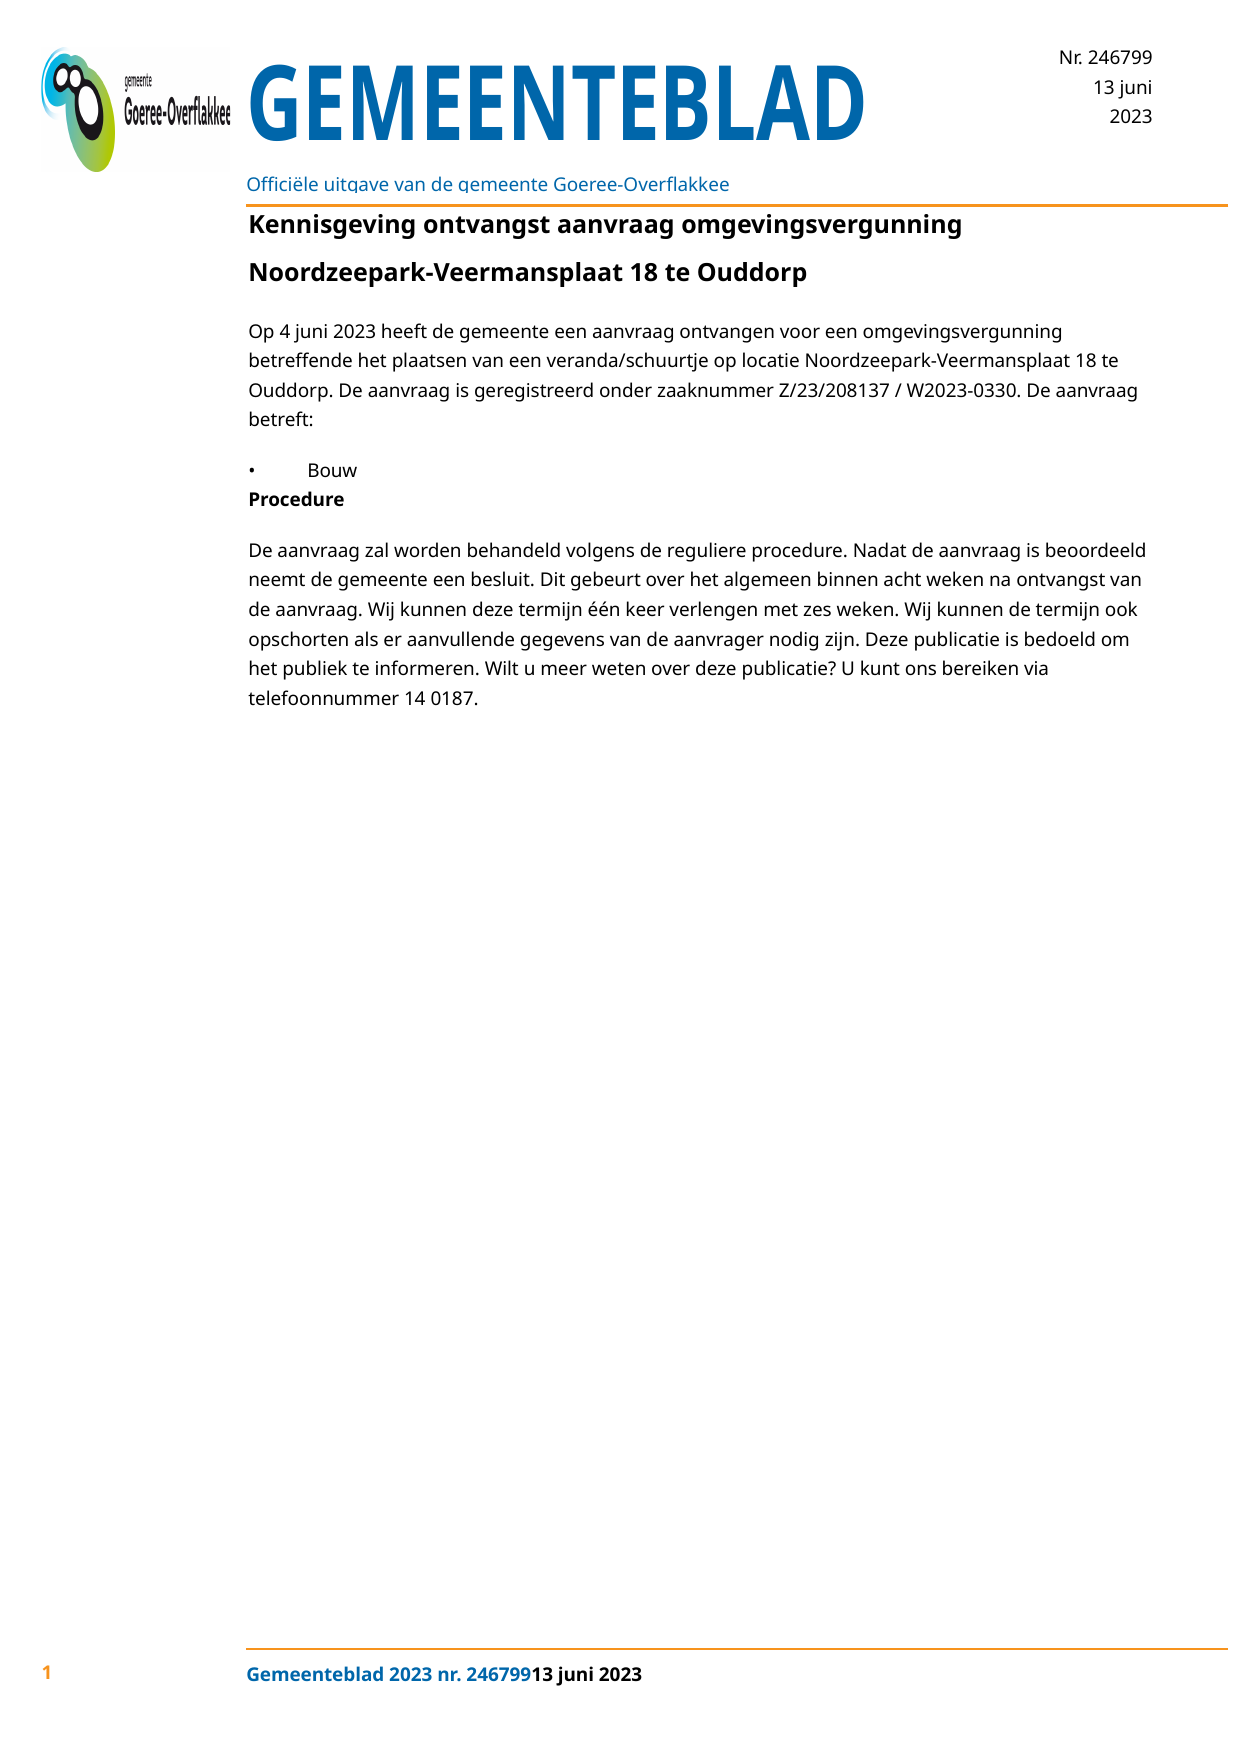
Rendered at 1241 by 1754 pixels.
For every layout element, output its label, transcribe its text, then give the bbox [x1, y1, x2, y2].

list Bouw [248, 457, 1152, 483]
text Kennisgeving ontvangst aanvraag omgevingsvergunning Noordzeepark-Veermansplaat 18 te Ouddorp [248, 207, 1152, 288]
picture [41, 47, 231, 172]
text De aanvraag zal worden behandeld volgens de reguliere procedure. Nadat de aanvraag is beoordeeld neemt de gemeente een besluit. Dit gebeurt over het algemeen binnen acht weken na ontvangst van de aanvraag. Wij kunnen deze termijn één keer verlengen met zes weken. Wij kunnen de termijn ook opschorten als er aanvullende gegevens van de aanvrager nodig zijn. Deze publicatie is bedoeld om het publiek te informeren. Wilt u meer weten over deze publicatie? U kunt ons bereiken via telefoonnummer 14 0187. [248, 537, 1152, 711]
text Op 4 juni 2023 heeft de gemeente een aanvraag ontvangen voor een omgevingsvergunning betreffende het plaatsen van een veranda/schuurtje op locatie Noordzeepark-Veermansplaat 18 te Ouddorp. De aanvraag is geregistreerd onder zaaknummer Z/23/208137 / W2023-0330. De aanvraag betreft: [248, 318, 1152, 432]
text Procedure [248, 487, 1152, 512]
